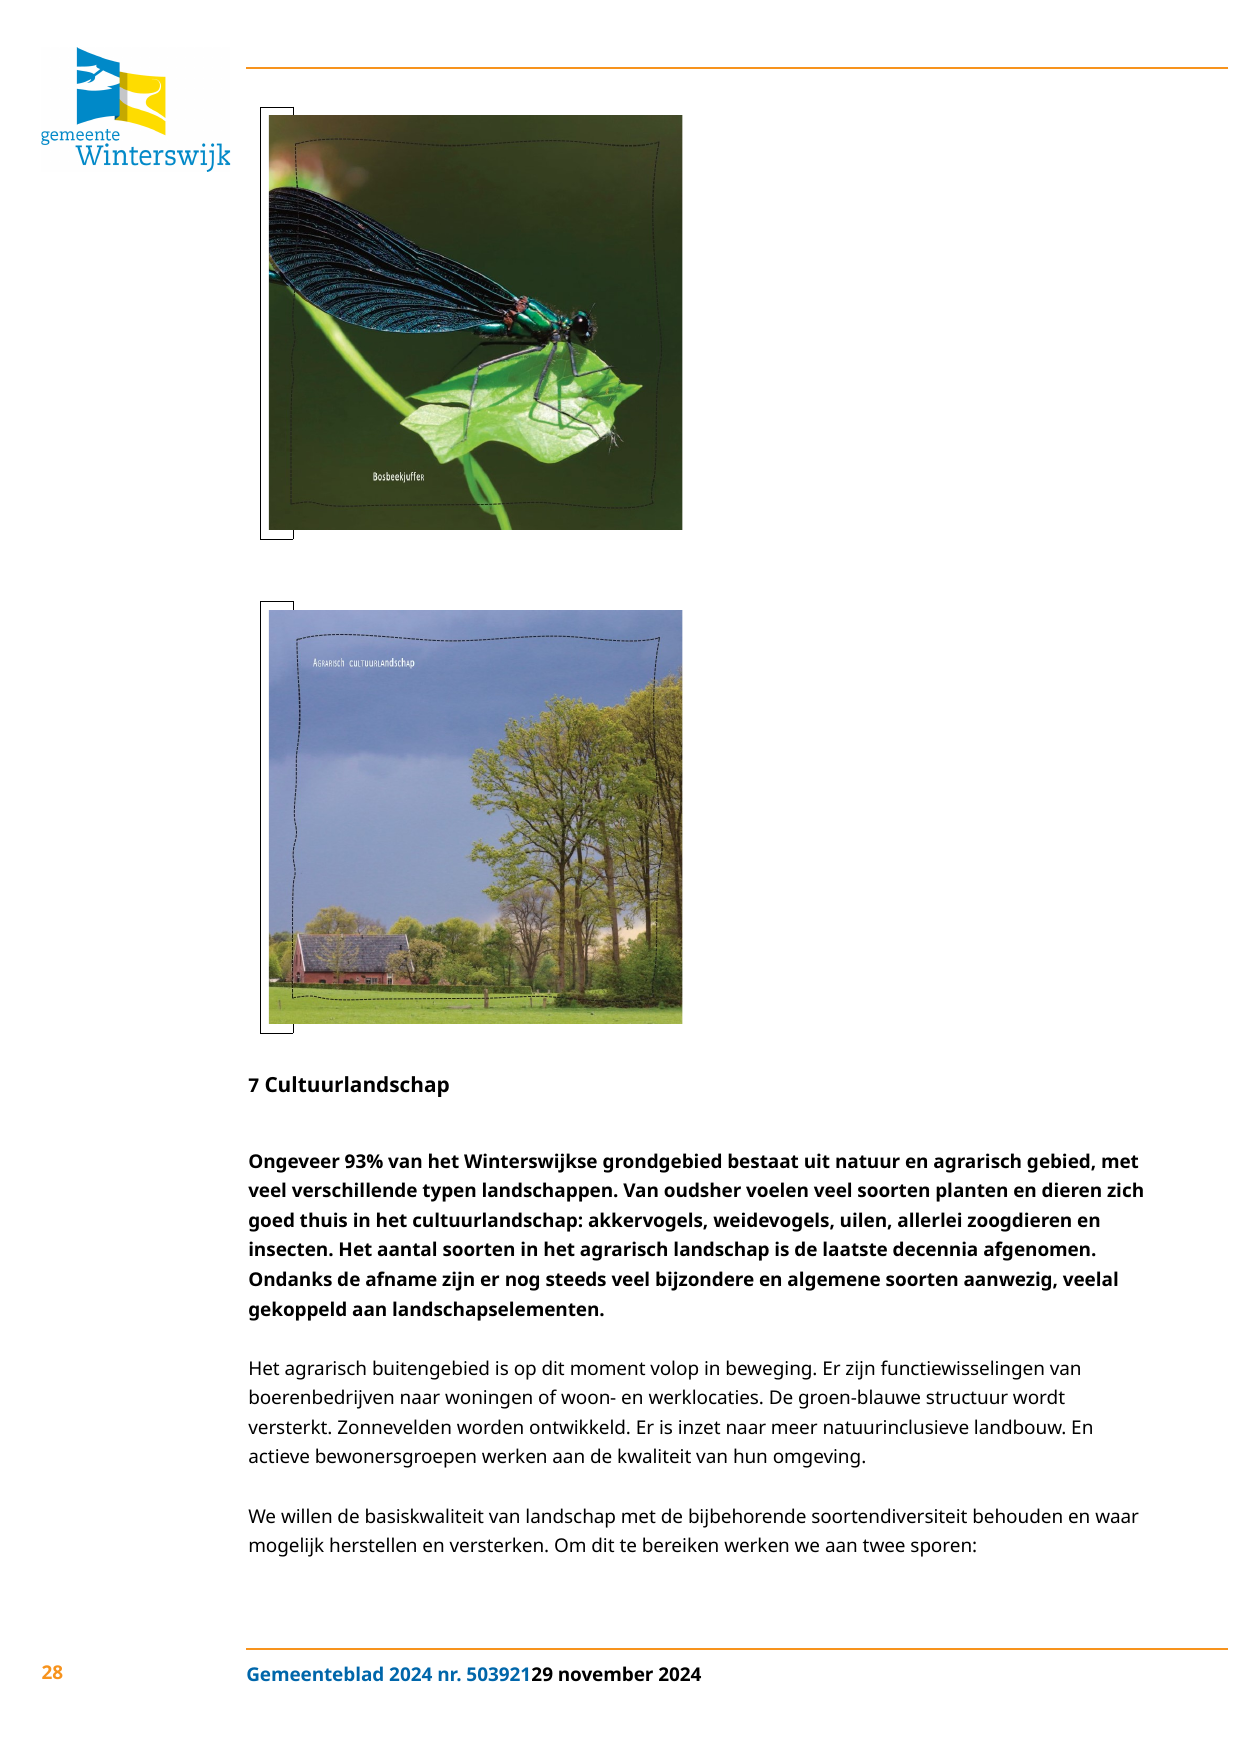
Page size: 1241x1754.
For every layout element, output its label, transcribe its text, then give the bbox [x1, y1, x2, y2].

picture [225, 153, 231, 162]
picture [268, 115, 683, 530]
text Ongeveer 93% van het Winterswijkse grondgebied bestaat uit natuur en agrarisch gebied, met veel verschillende typen landschappen. Van oudsher voelen veel soorten planten en dieren zich goed thuis in het cultuurlandschap: akkervogels, weidevogels, uilen, allerlei zoogdieren en insecten. Het aantal soorten in het agrarisch landschap is de laatste decennia afgenomen. Ondanks de afname zijn er nog steeds veel bijzondere en algemene soorten aanwezig, veelal gekoppeld aan landschapselementen. [248, 1148, 1152, 1321]
picture [268, 610, 683, 1024]
text 7 Cultuurlandschap [248, 1070, 1152, 1098]
picture [41, 47, 231, 172]
text We willen de basiskwaliteit van landschap met de bijbehorende soortendiversiteit behouden en waar mogelijk herstellen en versterken. Om dit te bereiken werken we aan twee sporen: [248, 1503, 1152, 1558]
text Het agrarisch buitengebied is op dit moment volop in beweging. Er zijn functiewisselingen van boerenbedrijven naar woningen of woon- en werklocaties. De groen-blauwe structuur wordt versterkt. Zonnevelden worden ontwikkeld. Er is inzet naar meer natuurinclusieve landbouw. En actieve bewonersgroepen werken aan de kwaliteit van hun omgeving. [248, 1355, 1152, 1469]
